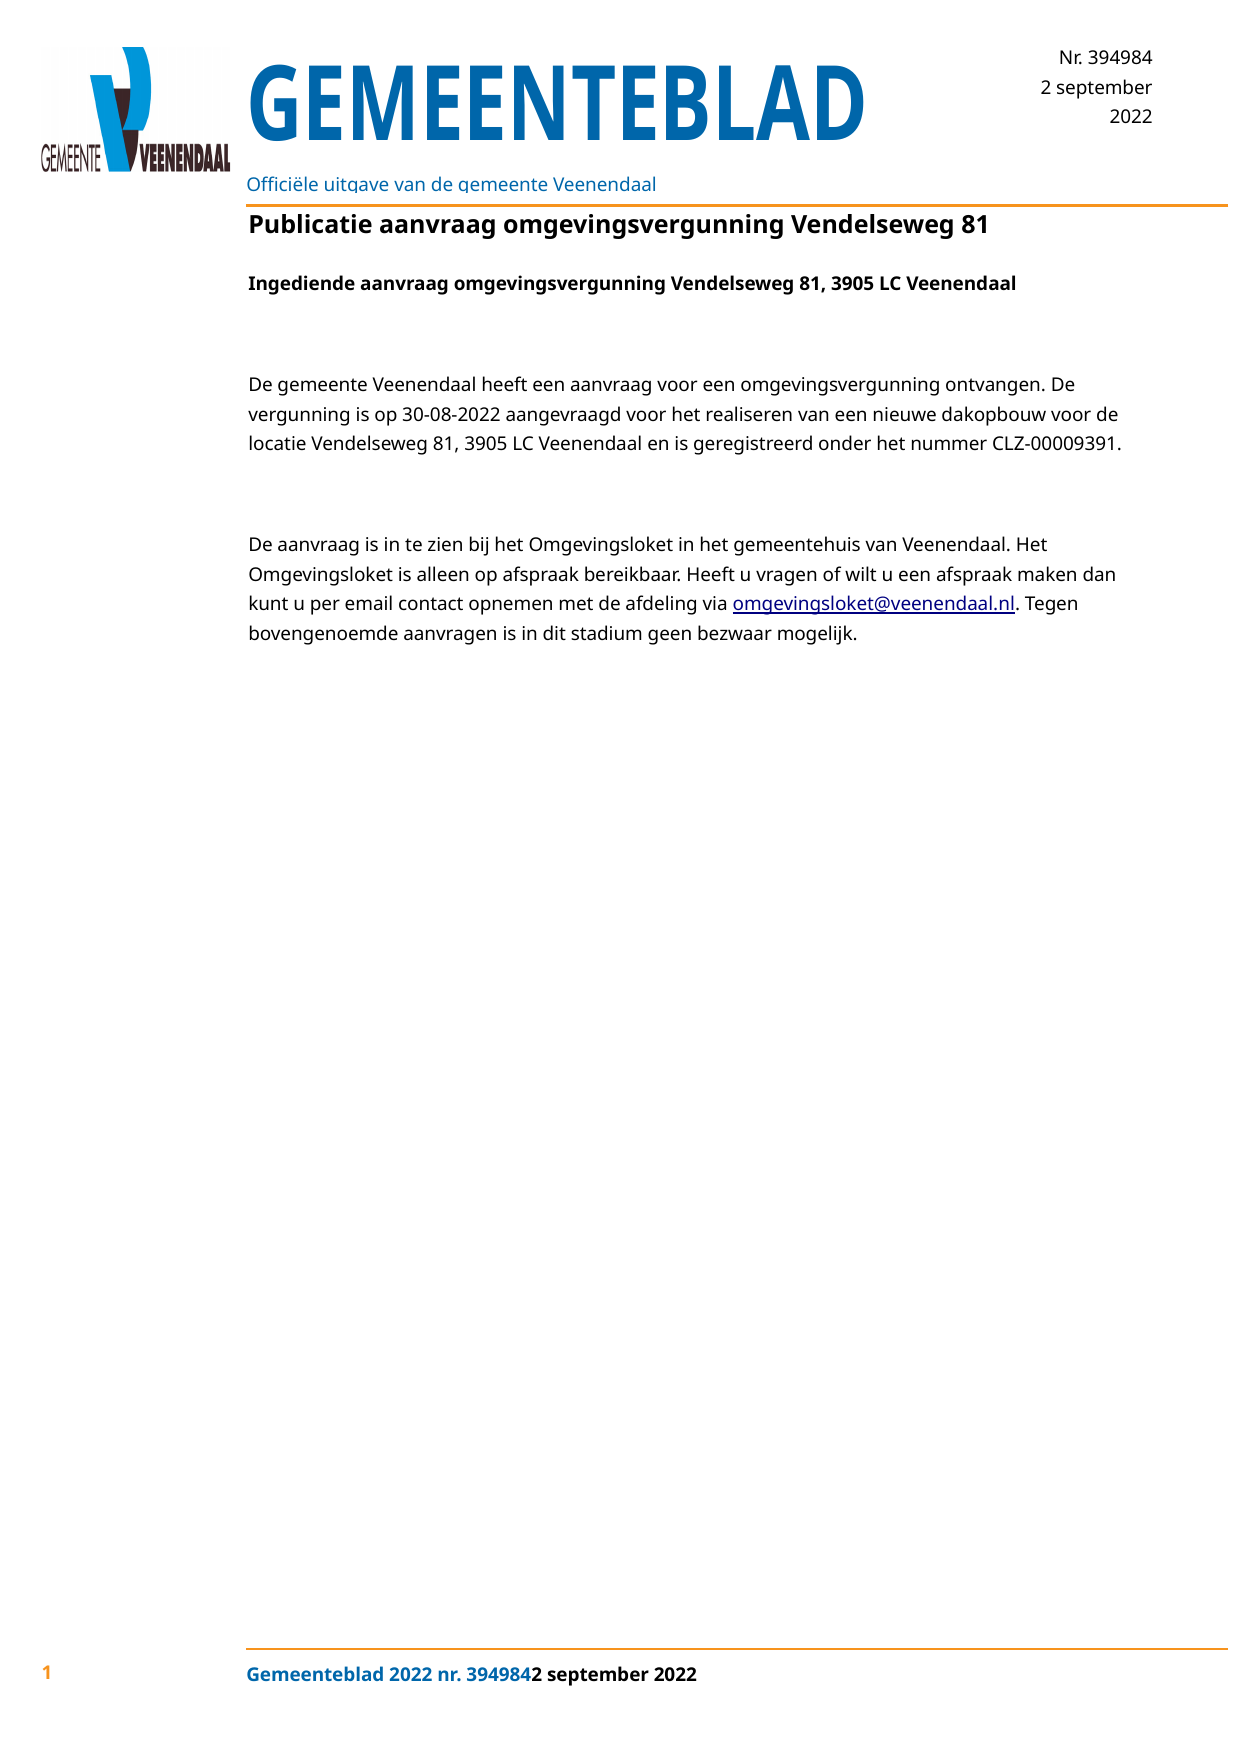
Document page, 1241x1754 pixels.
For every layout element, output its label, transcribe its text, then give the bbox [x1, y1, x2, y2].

picture [123, 47, 231, 172]
text De aanvraag is in te zien bij het Omgevingsloket in het gemeentehuis van Veenendaal. Het Omgevingsloket is alleen op afspraak bereikbaar. Heeft u vragen of wilt u een afspraak maken dan kunt u per email contact opnemen met de afdeling via omgevingsloket@veenendaal.nl. Tegen bovengenoemde aanvragen is in dit stadium geen bezwaar mogelijk. [248, 531, 1152, 646]
picture [41, 47, 130, 172]
text Ingediende aanvraag omgevingsvergunning Vendelseweg 81, 3905 LC Veenendaal [248, 270, 1152, 296]
text Publicatie aanvraag omgevingsvergunning Vendelseweg 81 [248, 207, 1152, 241]
text De gemeente Veenendaal heeft een aanvraag voor een omgevingsvergunning ontvangen. De vergunning is op 30-08-2022 aangevraagd voor het realiseren van een nieuwe dakopbouw voor de locatie Vendelseweg 81, 3905 LC Veenendaal en is geregistreerd onder het nummer CLZ-00009391. [248, 371, 1152, 456]
